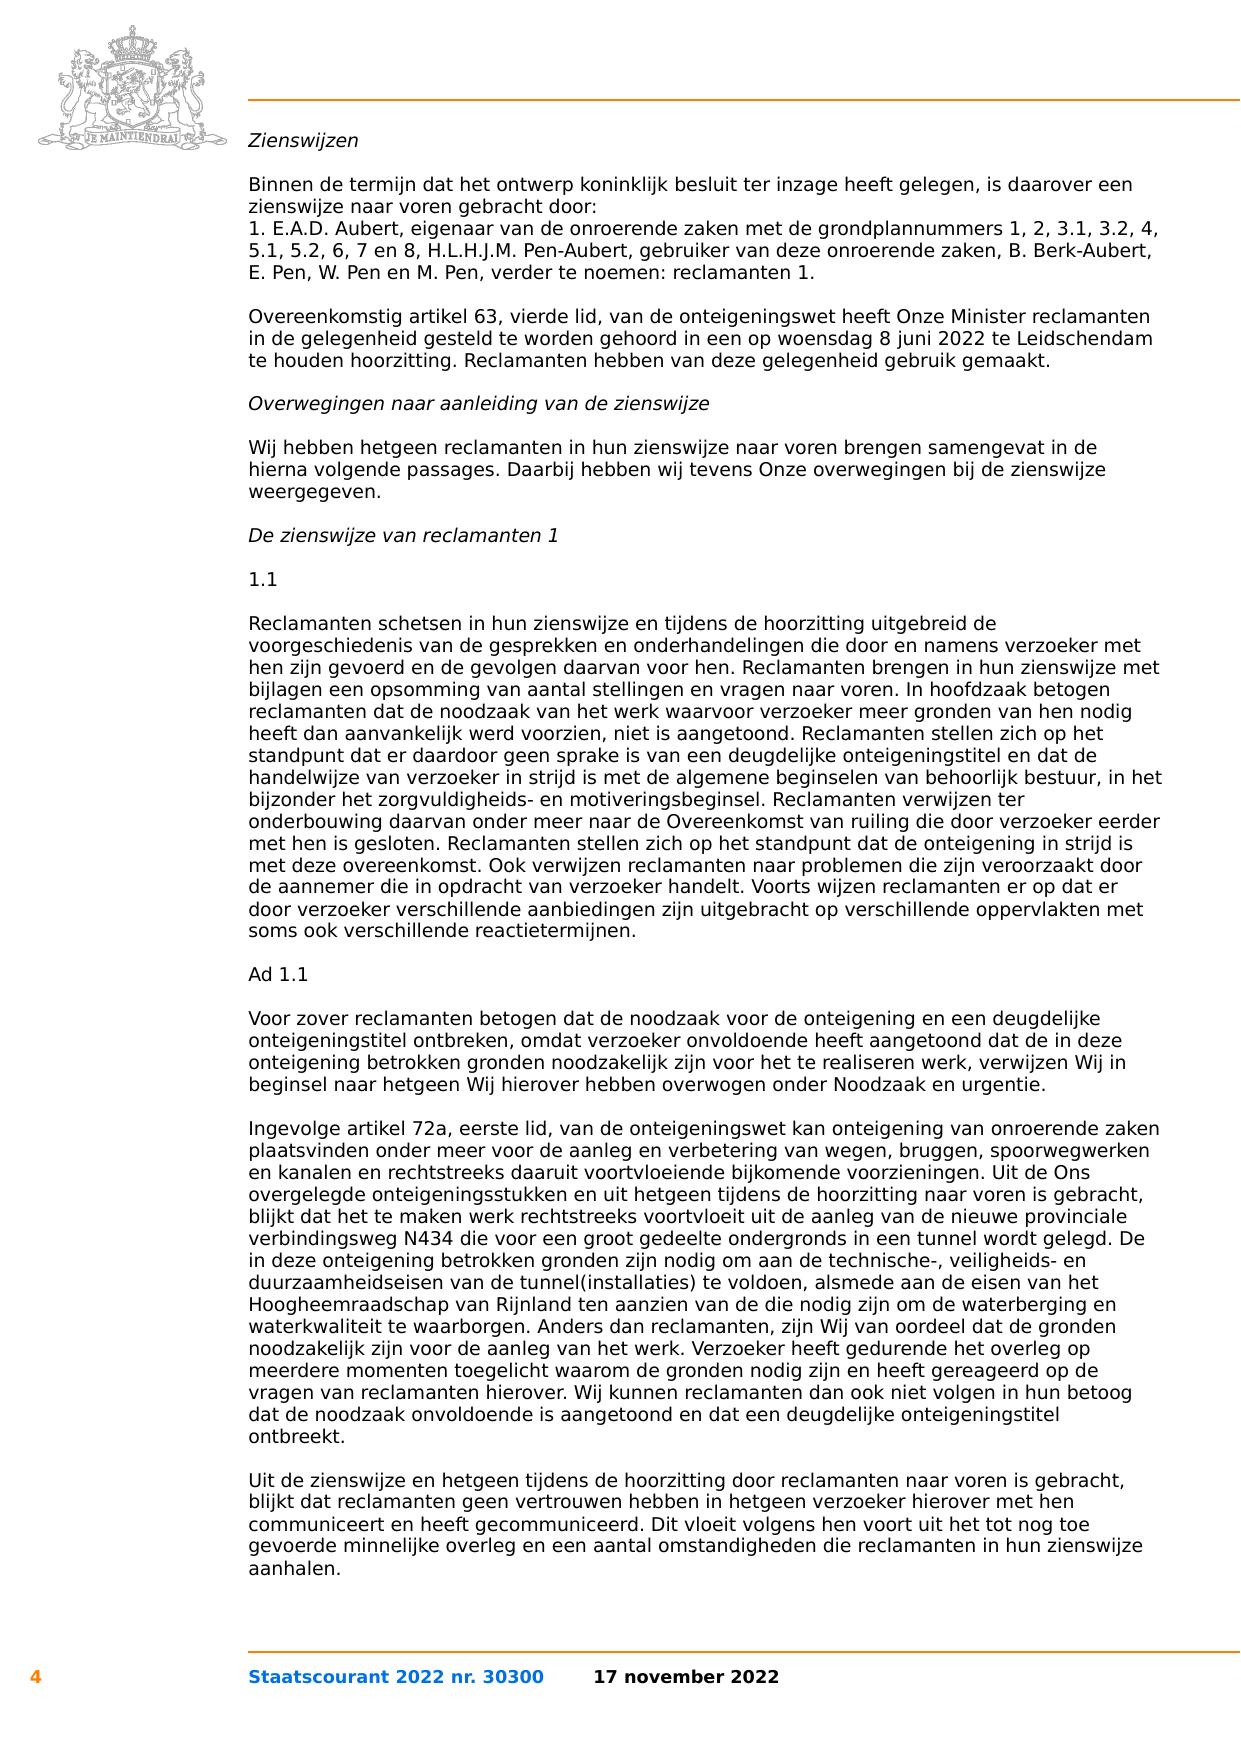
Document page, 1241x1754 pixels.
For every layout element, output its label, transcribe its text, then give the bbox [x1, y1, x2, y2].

text Reclamanten schetsen in hun zienswijze en tijdens de hoorzitting uitgebreid de voorgeschiedenis van de gesprekken en onderhandelingen die door en namens verzoeker met hen zijn gevoerd en de gevolgen daarvan voor hen. Reclamanten brengen in hun zienswijze met bijlagen een opsomming van aantal stellingen en vragen naar voren. In hoofdzaak betogen reclamanten dat de noodzaak van het werk waarvoor verzoeker meer gronden van hen nodig heeft dan aanvankelijk werd voorzien, niet is aangetoond. Reclamanten stellen zich op het standpunt dat er daardoor geen sprake is van een deugdelijke onteigeningstitel en dat de handelwijze van verzoeker in strijd is met de algemene beginselen van behoorlijk bestuur, in het bijzonder het zorgvuldigheids- en motiveringsbeginsel. Reclamanten verwijzen ter onderbouwing daarvan onder meer naar de Overeenkomst van ruiling die door verzoeker eerder met hen is gesloten. Reclamanten stellen zich op het standpunt dat de onteigening in strijd is met deze overeenkomst. Ook verwijzen reclamanten naar problemen die zijn veroorzaakt door de aannemer die in opdracht van verzoeker handelt. Voorts wijzen reclamanten er op dat er door verzoeker verschillende aanbiedingen zijn uitgebracht op verschillende oppervlakten met soms ook verschillende reactietermijnen. [248, 613, 1163, 942]
text Uit de zienswijze en hetgeen tijdens de hoorzitting door reclamanten naar voren is gebracht, blijkt dat reclamanten geen vertrouwen hebben in hetgeen verzoeker hierover met hen communiceert en heeft gecommuniceerd. Dit vloeit volgens hen voort uit het tot nog toe gevoerde minnelijke overleg en een aantal omstandigheden die reclamanten in hun zienswijze aanhalen. [248, 1469, 1163, 1579]
text 1. E.A.D. Aubert, eigenaar van de onroerende zaken met de grondplannummers 1, 2, 3.1, 3.2, 4, 5.1, 5.2, 6, 7 en 8, H.L.H.J.M. Pen-Aubert, gebruiker van deze onroerende zaken, B. Berk-Aubert, E. Pen, W. Pen en M. Pen, verder te noemen: reclamanten 1. [248, 218, 1163, 284]
subtitle Zienswijzen [248, 130, 1163, 152]
text Ingevolge artikel 72a, eerste lid, van de onteigeningswet kan onteigening van onroerende zaken plaatsvinden onder meer voor de aanleg en verbetering van wegen, bruggen, spoorwegwerken en kanalen en rechtstreeks daaruit voortvloeiende bijkomende voorzieningen. Uit de Ons overgelegde onteigeningsstukken en uit hetgeen tijdens de hoorzitting naar voren is gebracht, blijkt dat het te maken werk rechtstreeks voortvloeit uit de aanleg van de nieuwe provinciale verbindingsweg N434 die voor een groot gedeelte ondergronds in een tunnel wordt gelegd. De in deze onteigening betrokken gronden zijn nodig om aan de technische-, veiligheids- en duurzaamheidseisen van de tunnel(installaties) te voldoen, alsmede aan de eisen van het Hoogheemraadschap van Rijnland ten aanzien van de die nodig zijn om de waterberging en waterkwaliteit te waarborgen. Anders dan reclamanten, zijn Wij van oordeel dat de gronden noodzakelijk zijn voor de aanleg van het werk. Verzoeker heeft gedurende het overleg op meerdere momenten toegelicht waarom de gronden nodig zijn en heeft gereageerd op de vragen van reclamanten hierover. Wij kunnen reclamanten dan ook niet volgen in hun betoog dat de noodzaak onvoldoende is aangetoond en dat een deugdelijke onteigeningstitel ontbreekt. [248, 1118, 1163, 1448]
text Ad 1.1 [248, 964, 1163, 986]
text Voor zover reclamanten betogen dat de noodzaak voor de onteigening en een deugdelijke onteigeningstitel ontbreken, omdat verzoeker onvoldoende heeft aangetoond dat de in deze onteigening betrokken gronden noodzakelijk zijn voor het te realiseren werk, verwijzen Wij in beginsel naar hetgeen Wij hierover hebben overwogen onder Noodzaak en urgentie. [248, 1008, 1163, 1096]
text Wij hebben hetgeen reclamanten in hun zienswijze naar voren brengen samengevat in de hierna volgende passages. Daarbij hebben wij tevens Onze overwegingen bij de zienswijze weergegeven. [248, 437, 1163, 503]
text Overeenkomstig artikel 63, vierde lid, van de onteigeningswet heeft Onze Minister reclamanten in de gelegenheid gesteld te worden gehoord in een op woensdag 8 juni 2022 te Leidschendam te houden hoorzitting. Reclamanten hebben van deze gelegenheid gebruik gemaakt. [248, 306, 1163, 371]
subtitle De zienswijze van reclamanten 1 [248, 525, 1163, 547]
text 1.1 [248, 569, 1163, 591]
text Binnen de termijn dat het ontwerp koninklijk besluit ter inzage heeft gelegen, is daarover een zienswijze naar voren gebracht door: [248, 174, 1163, 218]
subtitle Overwegingen naar aanleiding van de zienswijze [248, 393, 1163, 415]
picture [38, 25, 227, 150]
